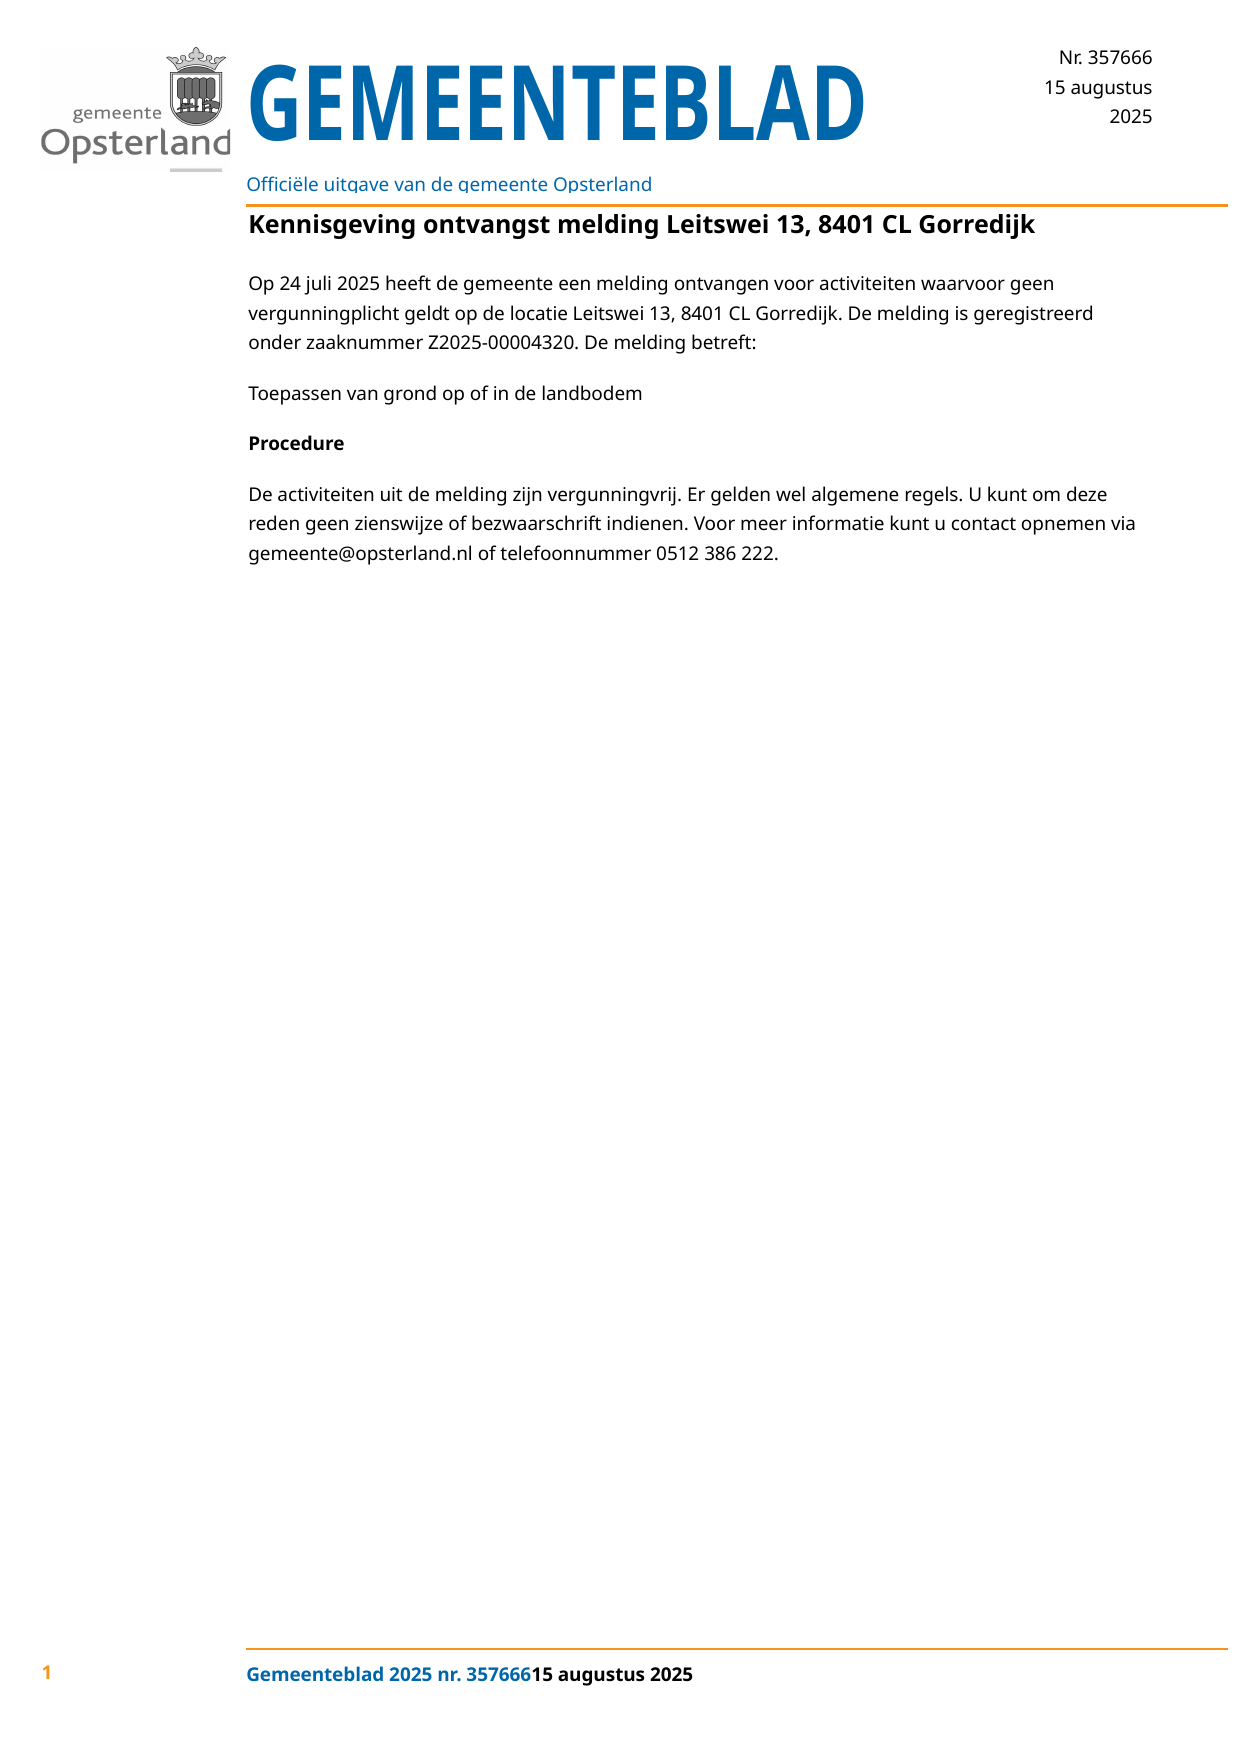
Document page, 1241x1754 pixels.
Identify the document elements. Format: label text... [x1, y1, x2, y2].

text Toepassen van grond op of in de landbodem [248, 380, 1152, 406]
text Procedure [248, 430, 1152, 456]
text De activiteiten uit de melding zijn vergunningvrij. Er gelden wel algemene regels. U kunt om deze reden geen zienswijze of bezwaarschrift indienen. Voor meer informatie kunt u contact opnemen via gemeente@opsterland.nl of telefoonnummer 0512 386 222. [248, 481, 1152, 566]
picture [41, 47, 231, 172]
text Kennisgeving ontvangst melding Leitswei 13, 8401 CL Gorredijk [248, 207, 1152, 241]
text Op 24 juli 2025 heeft de gemeente een melding ontvangen voor activiteiten waarvoor geen vergunningplicht geldt op de locatie Leitswei 13, 8401 CL Gorredijk. De melding is geregistreerd onder zaaknummer Z2025-00004320. De melding betreft: [248, 270, 1152, 355]
